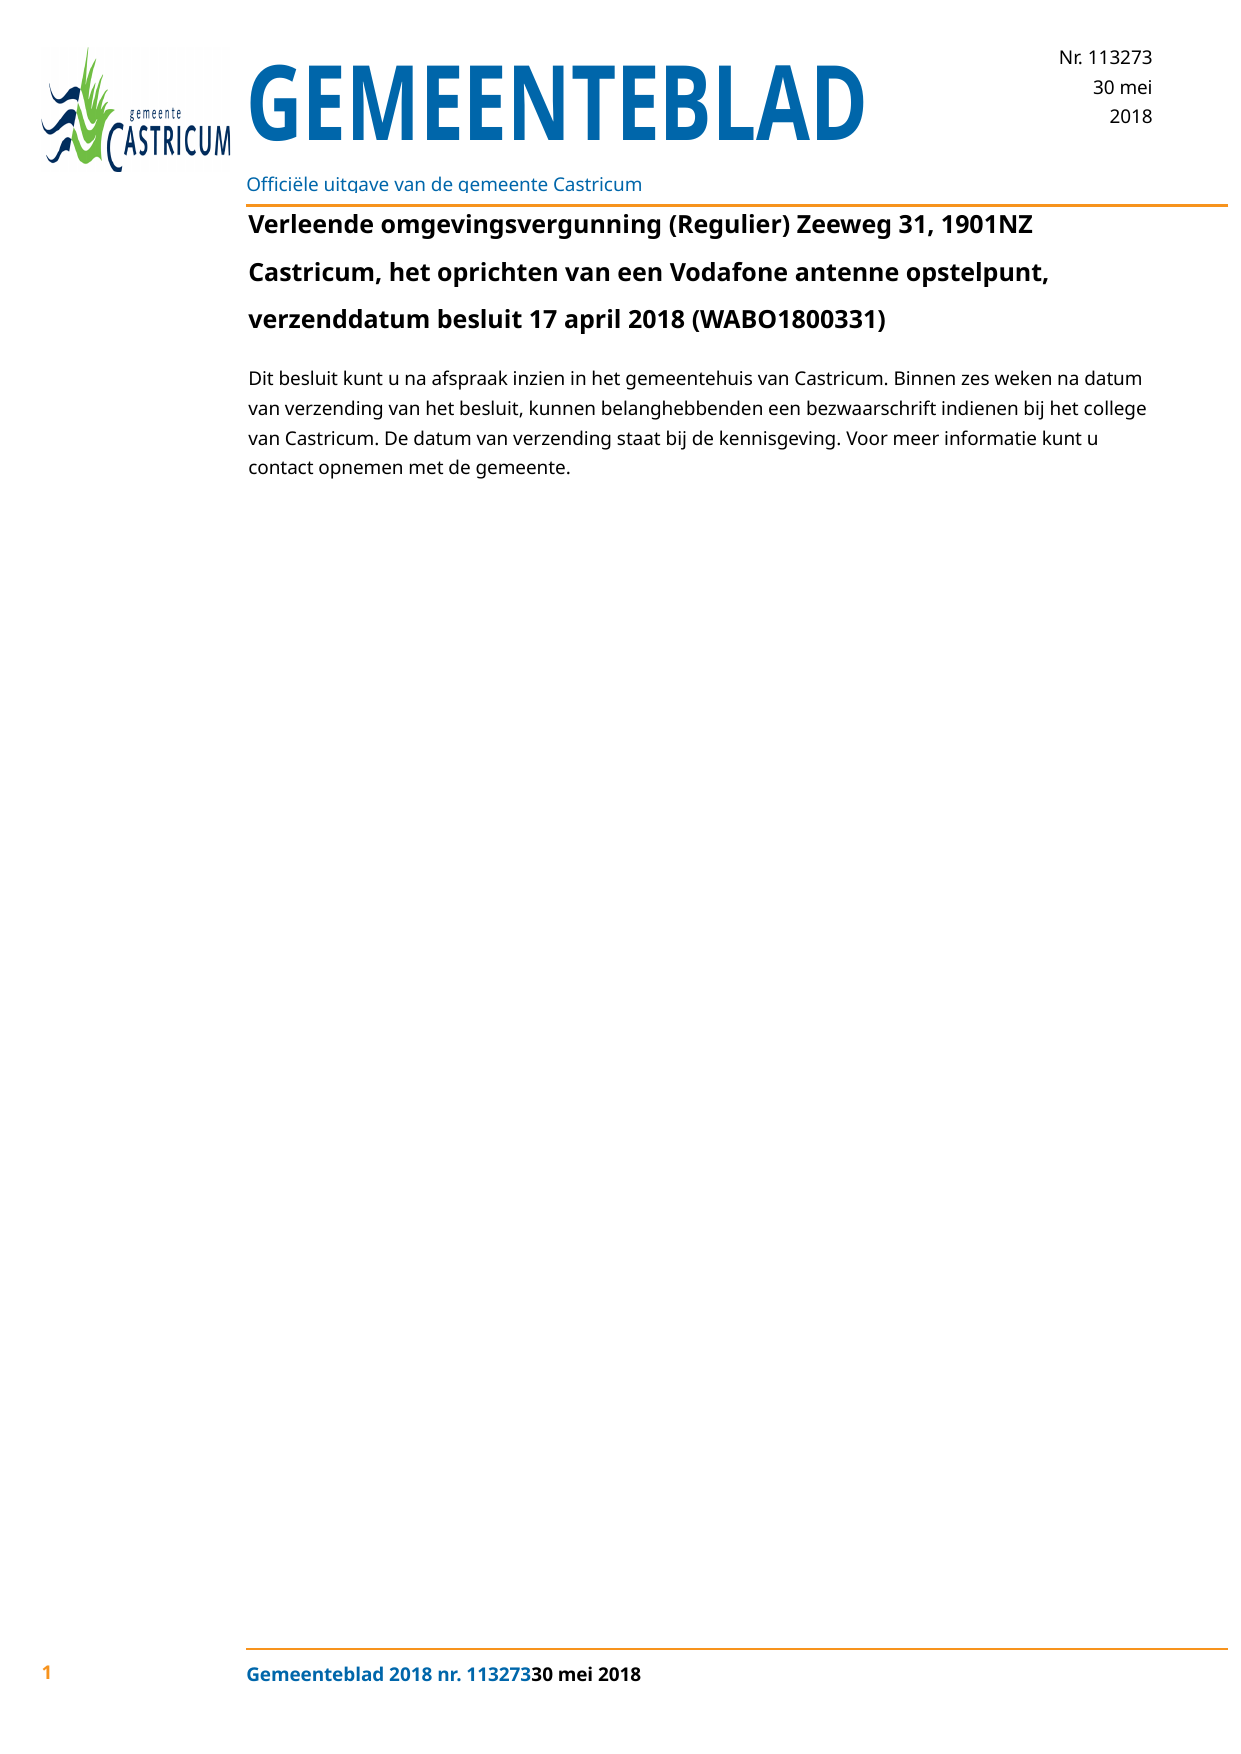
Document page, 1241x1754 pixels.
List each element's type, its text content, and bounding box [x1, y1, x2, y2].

picture [41, 47, 231, 172]
text Dit besluit kunt u na afspraak inzien in het gemeentehuis van Castricum. Binnen zes weken na datum van verzending van het besluit, kunnen belanghebbenden een bezwaarschrift indienen bij het college van Castricum. De datum van verzending staat bij de kennisgeving. Voor meer informatie kunt u contact opnemen met de gemeente. [248, 366, 1152, 480]
text Verleende omgevingsvergunning (Regulier) Zeeweg 31, 1901NZ Castricum, het oprichten van een Vodafone antenne opstelpunt, verzenddatum besluit 17 april 2018 (WABO1800331) [248, 207, 1152, 336]
